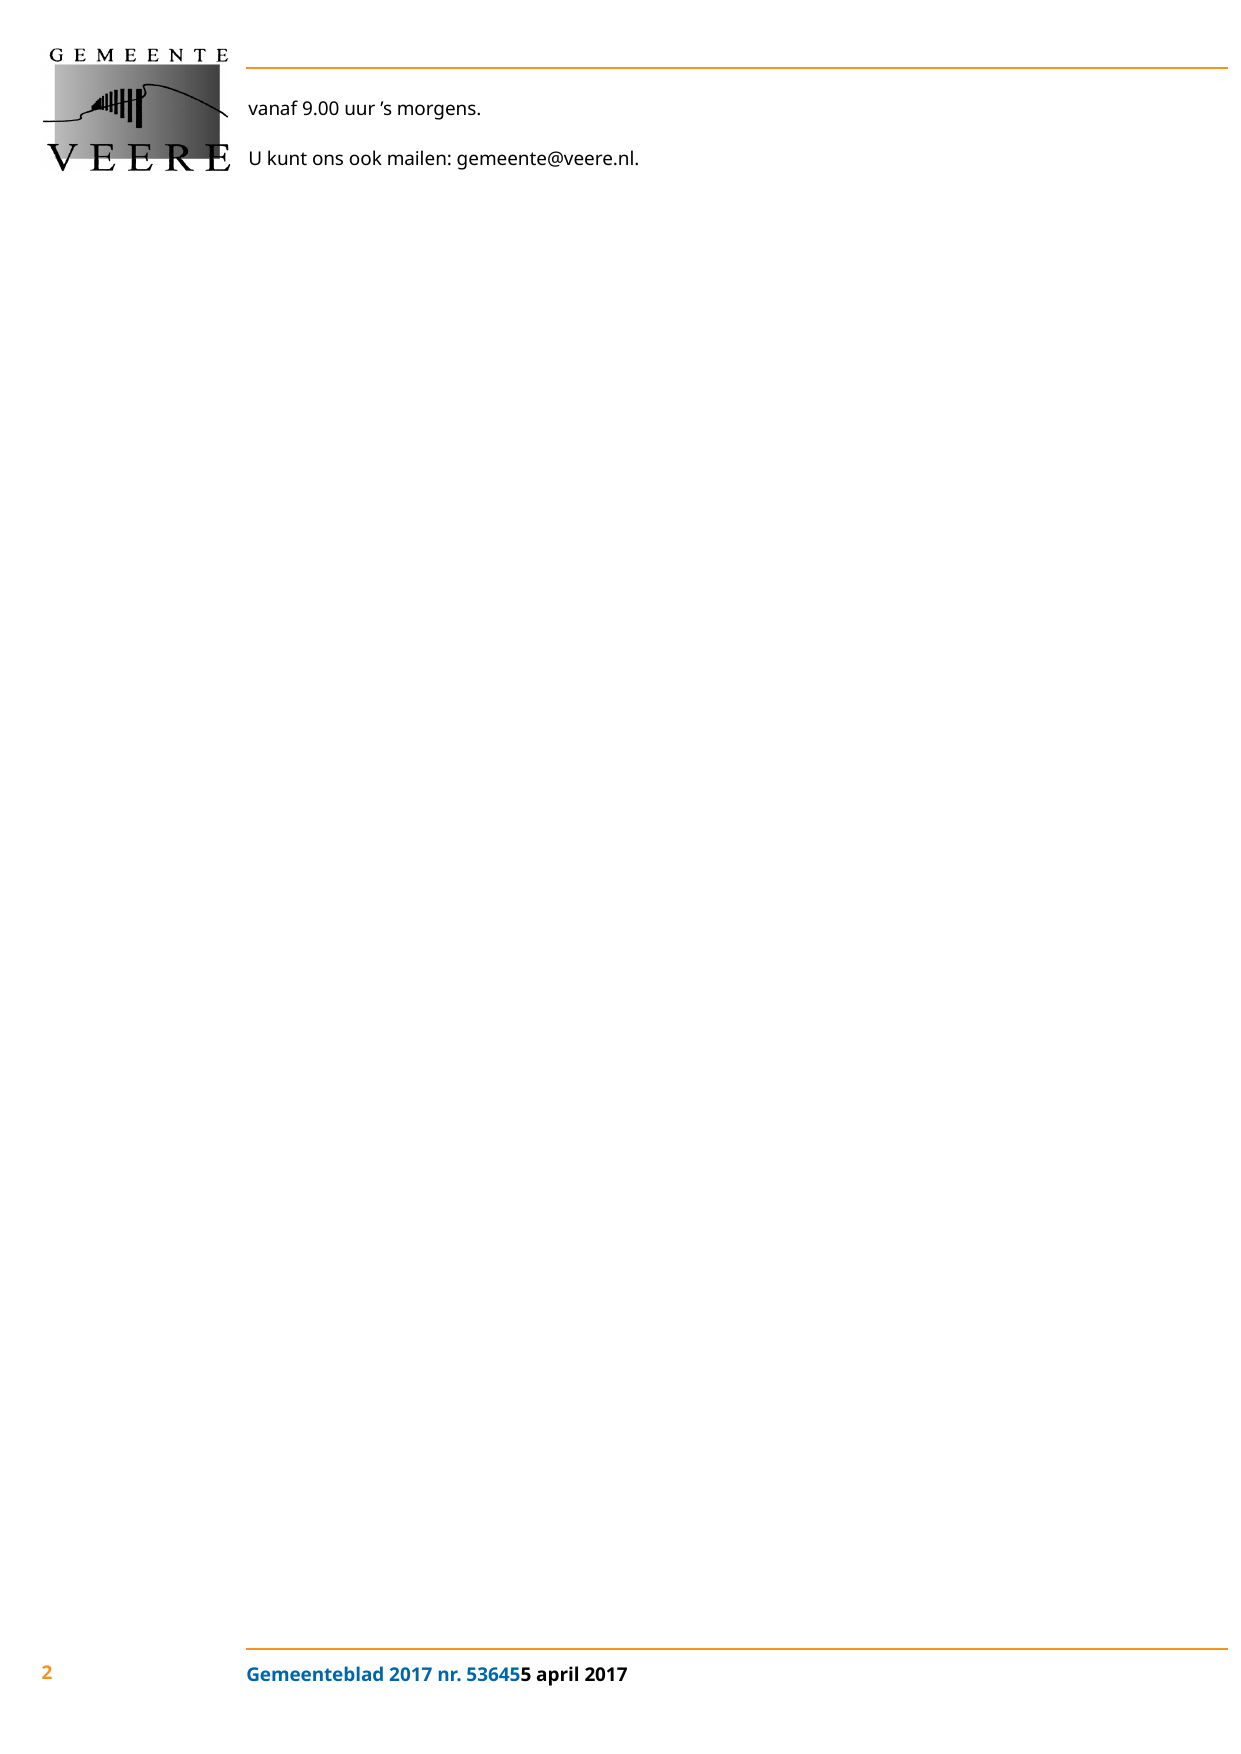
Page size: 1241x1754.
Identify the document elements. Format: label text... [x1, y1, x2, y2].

text vanaf 9.00 uur ’s morgens. [248, 95, 1152, 121]
text U kunt ons ook mailen: gemeente@veere.nl. [248, 145, 1152, 171]
picture [41, 47, 231, 172]
